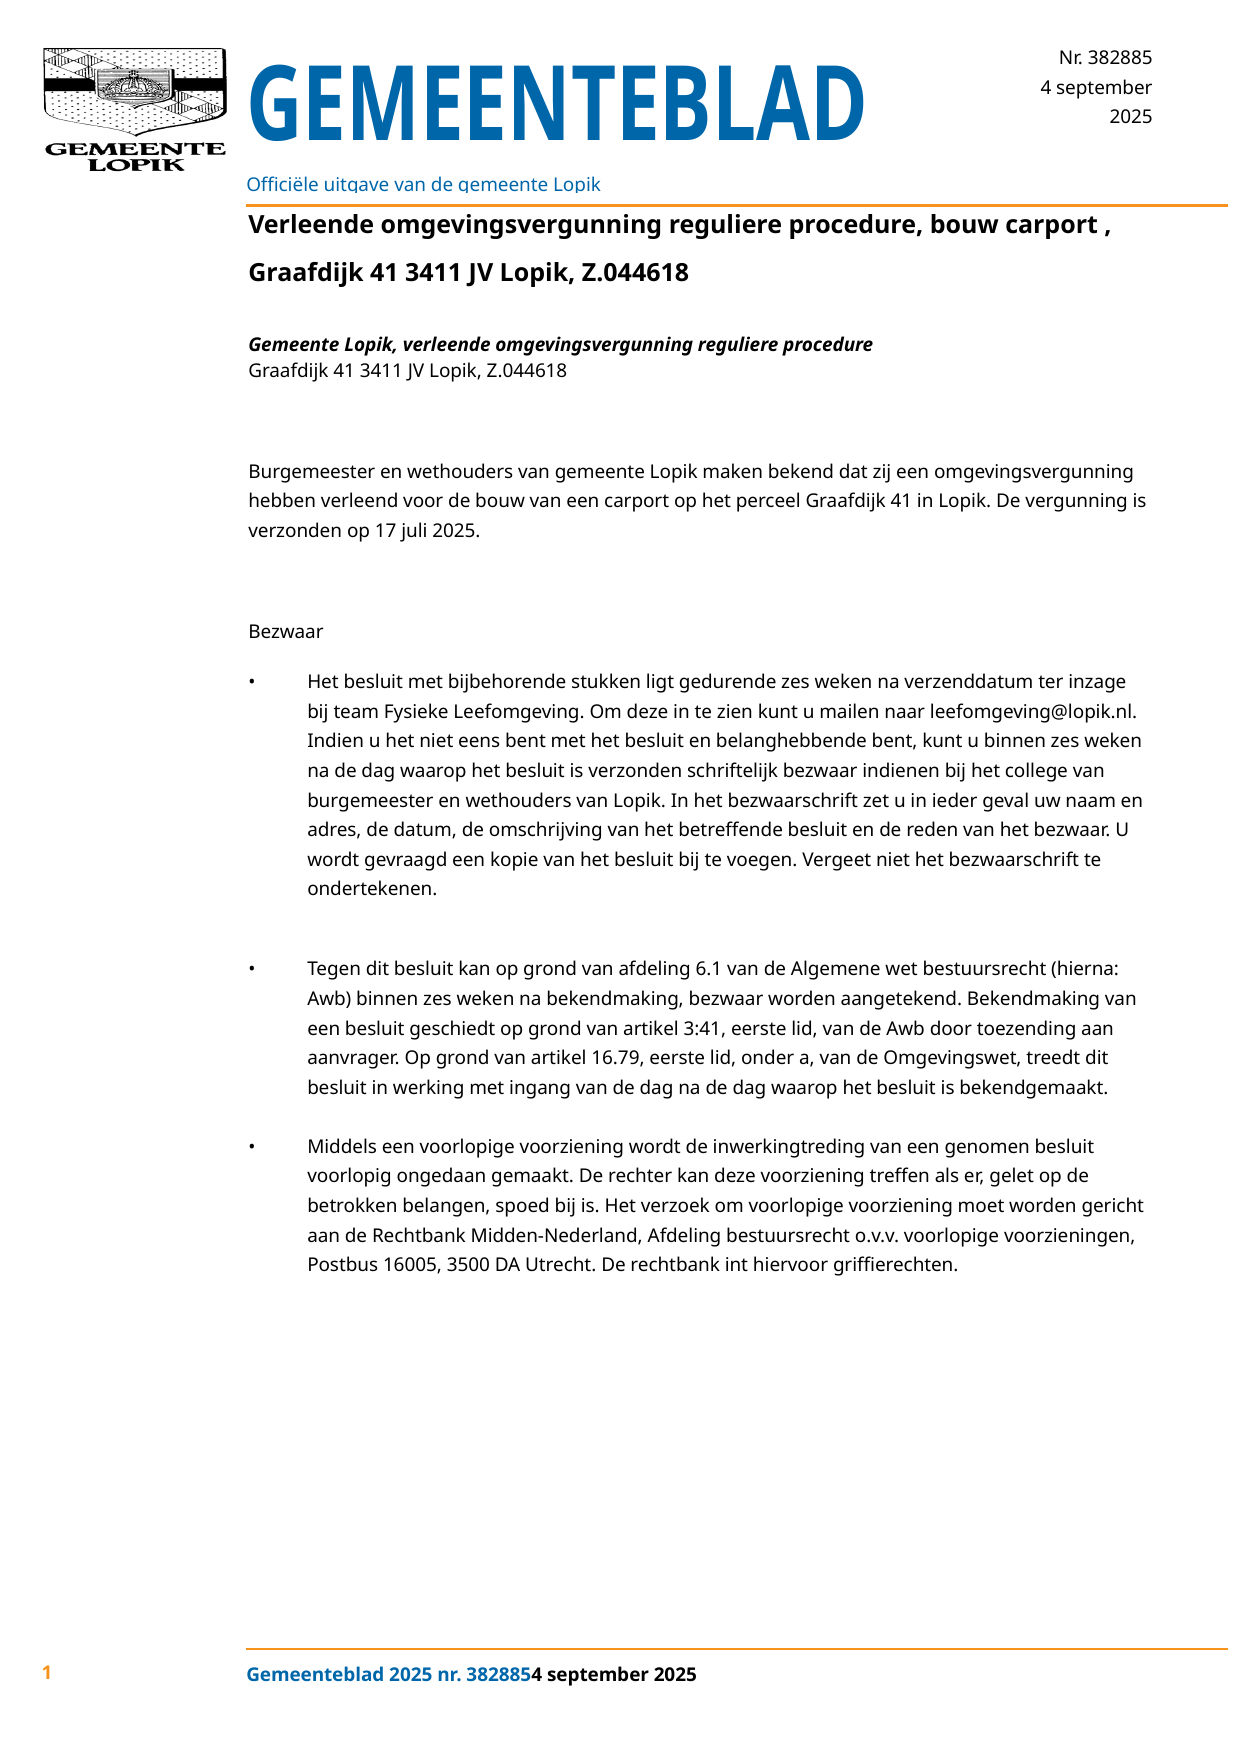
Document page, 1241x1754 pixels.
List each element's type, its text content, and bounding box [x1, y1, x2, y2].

text Gemeente Lopik, verleende omgevingsvergunning reguliere procedure [248, 331, 1152, 357]
text Bezwaar [248, 618, 1152, 644]
text Verleende omgevingsvergunning reguliere procedure, bouw carport , Graafdijk 41 3411 JV Lopik, Z.044618 [248, 207, 1152, 288]
list Middels een voorlopige voorziening wordt de inwerkingtreding van een genomen besluit voorlopig ongedaan gemaakt. De rechter kan deze voorziening treffen als er, gelet op de betrokken belangen, spoed bij is. Het verzoek om voorlopige voorziening moet worden gericht aan de Rechtbank Midden-Nederland, Afdeling bestuursrecht o.v.v. voorlopige voorzieningen, Postbus 16005, 3500 DA Utrecht. De rechtbank int hiervoor griffierechten. [248, 1133, 1152, 1277]
text Burgemeester en wethouders van gemeente Lopik maken bekend dat zij een omgevingsvergunning hebben verleend voor de bouw van een carport op het perceel Graafdijk 41 in Lopik. De vergunning is verzonden op 17 juli 2025. [248, 458, 1152, 543]
list Het besluit met bijbehorende stukken ligt gedurende zes weken na verzenddatum ter inzage bij team Fysieke Leefomgeving. Om deze in te zien kunt u mailen naar leefomgeving@lopik.nl. Indien u het niet eens bent met het besluit en belanghebbende bent, kunt u binnen zes weken na de dag waarop het besluit is verzonden schriftelijk bezwaar indienen bij het college van burgemeester en wethouders van Lopik. In het bezwaarschrift zet u in ieder geval uw naam en adres, de datum, de omschrijving van het betreffende besluit en de reden van het bezwaar. U wordt gevraagd een kopie van het besluit bij te voegen. Vergeet niet het bezwaarschrift te ondertekenen. [248, 668, 1152, 901]
text Graafdijk 41 3411 JV Lopik, Z.044618 [248, 357, 1152, 383]
list Tegen dit besluit kan op grond van afdeling 6.1 van de Algemene wet bestuursrecht (hierna: Awb) binnen zes weken na bekendmaking, bezwaar worden aangetekend. Bekendmaking van een besluit geschiedt op grond van artikel 3:41, eerste lid, van de Awb door toezending aan aanvrager. Op grond van artikel 16.79, eerste lid, onder a, van de Omgevingswet, treedt dit besluit in werking met ingang van de dag na de dag waarop het besluit is bekendgemaakt. [248, 956, 1152, 1099]
picture [41, 47, 231, 172]
